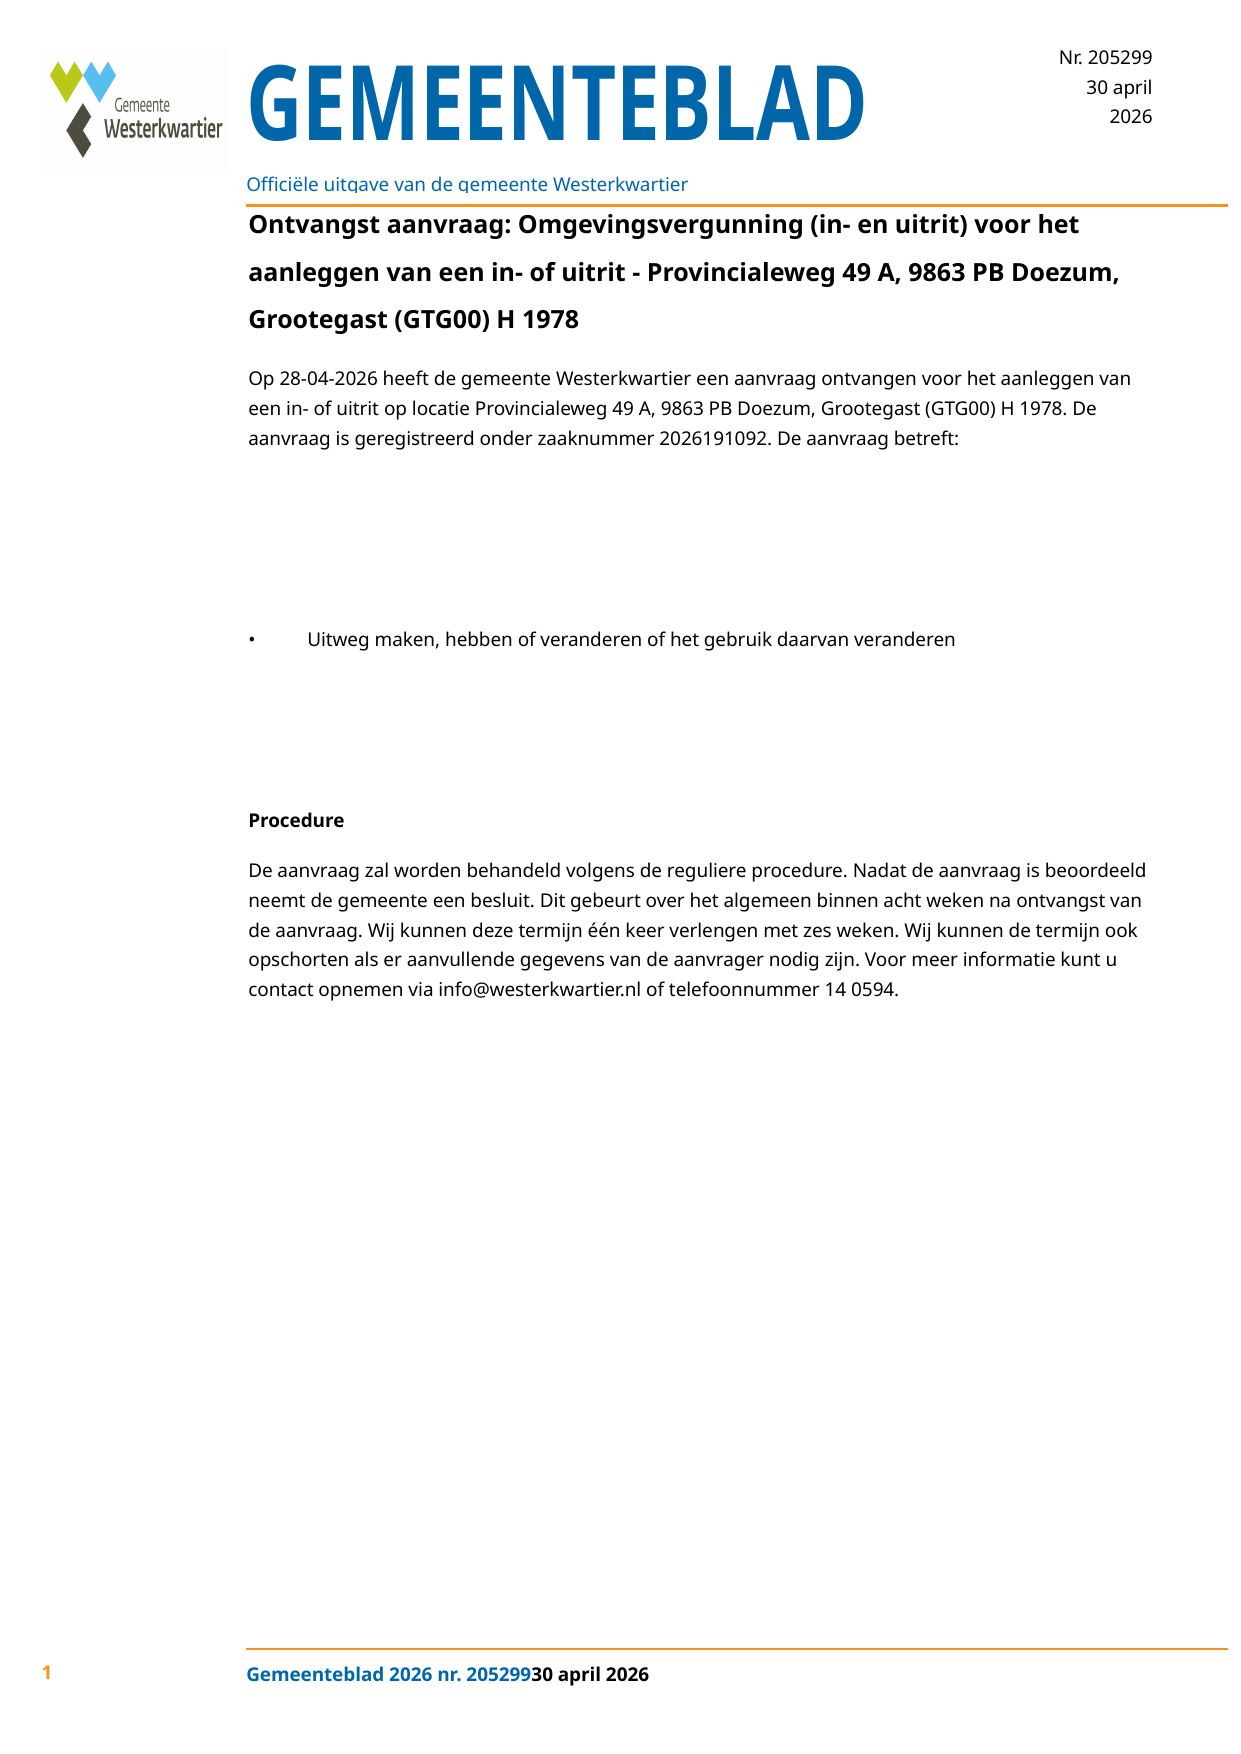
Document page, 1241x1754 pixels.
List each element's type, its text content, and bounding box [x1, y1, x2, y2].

picture [41, 47, 231, 172]
list Uitweg maken, hebben of veranderen of het gebruik daarvan veranderen [248, 626, 1152, 652]
text Ontvangst aanvraag: Omgevingsvergunning (in- en uitrit) voor het aanleggen van een in- of uitrit - Provincialeweg 49 A, 9863 PB Doezum, Grootegast (GTG00) H 1978 [248, 207, 1152, 336]
text Op 28-04-2026 heeft de gemeente Westerkwartier een aanvraag ontvangen voor het aanleggen van een in- of uitrit op locatie Provincialeweg 49 A, 9863 PB Doezum, Grootegast (GTG00) H 1978. De aanvraag is geregistreerd onder zaaknummer 2026191092. De aanvraag betreft: [248, 366, 1152, 450]
text Procedure [248, 807, 1152, 833]
text De aanvraag zal worden behandeld volgens de reguliere procedure. Nadat de aanvraag is beoordeeld neemt de gemeente een besluit. Dit gebeurt over het algemeen binnen acht weken na ontvangst van de aanvraag. Wij kunnen deze termijn één keer verlengen met zes weken. Wij kunnen de termijn ook opschorten als er aanvullende gegevens van de aanvrager nodig zijn. Voor meer informatie kunt u contact opnemen via info@westerkwartier.nl of telefoonnummer 14 0594. [248, 858, 1152, 1002]
